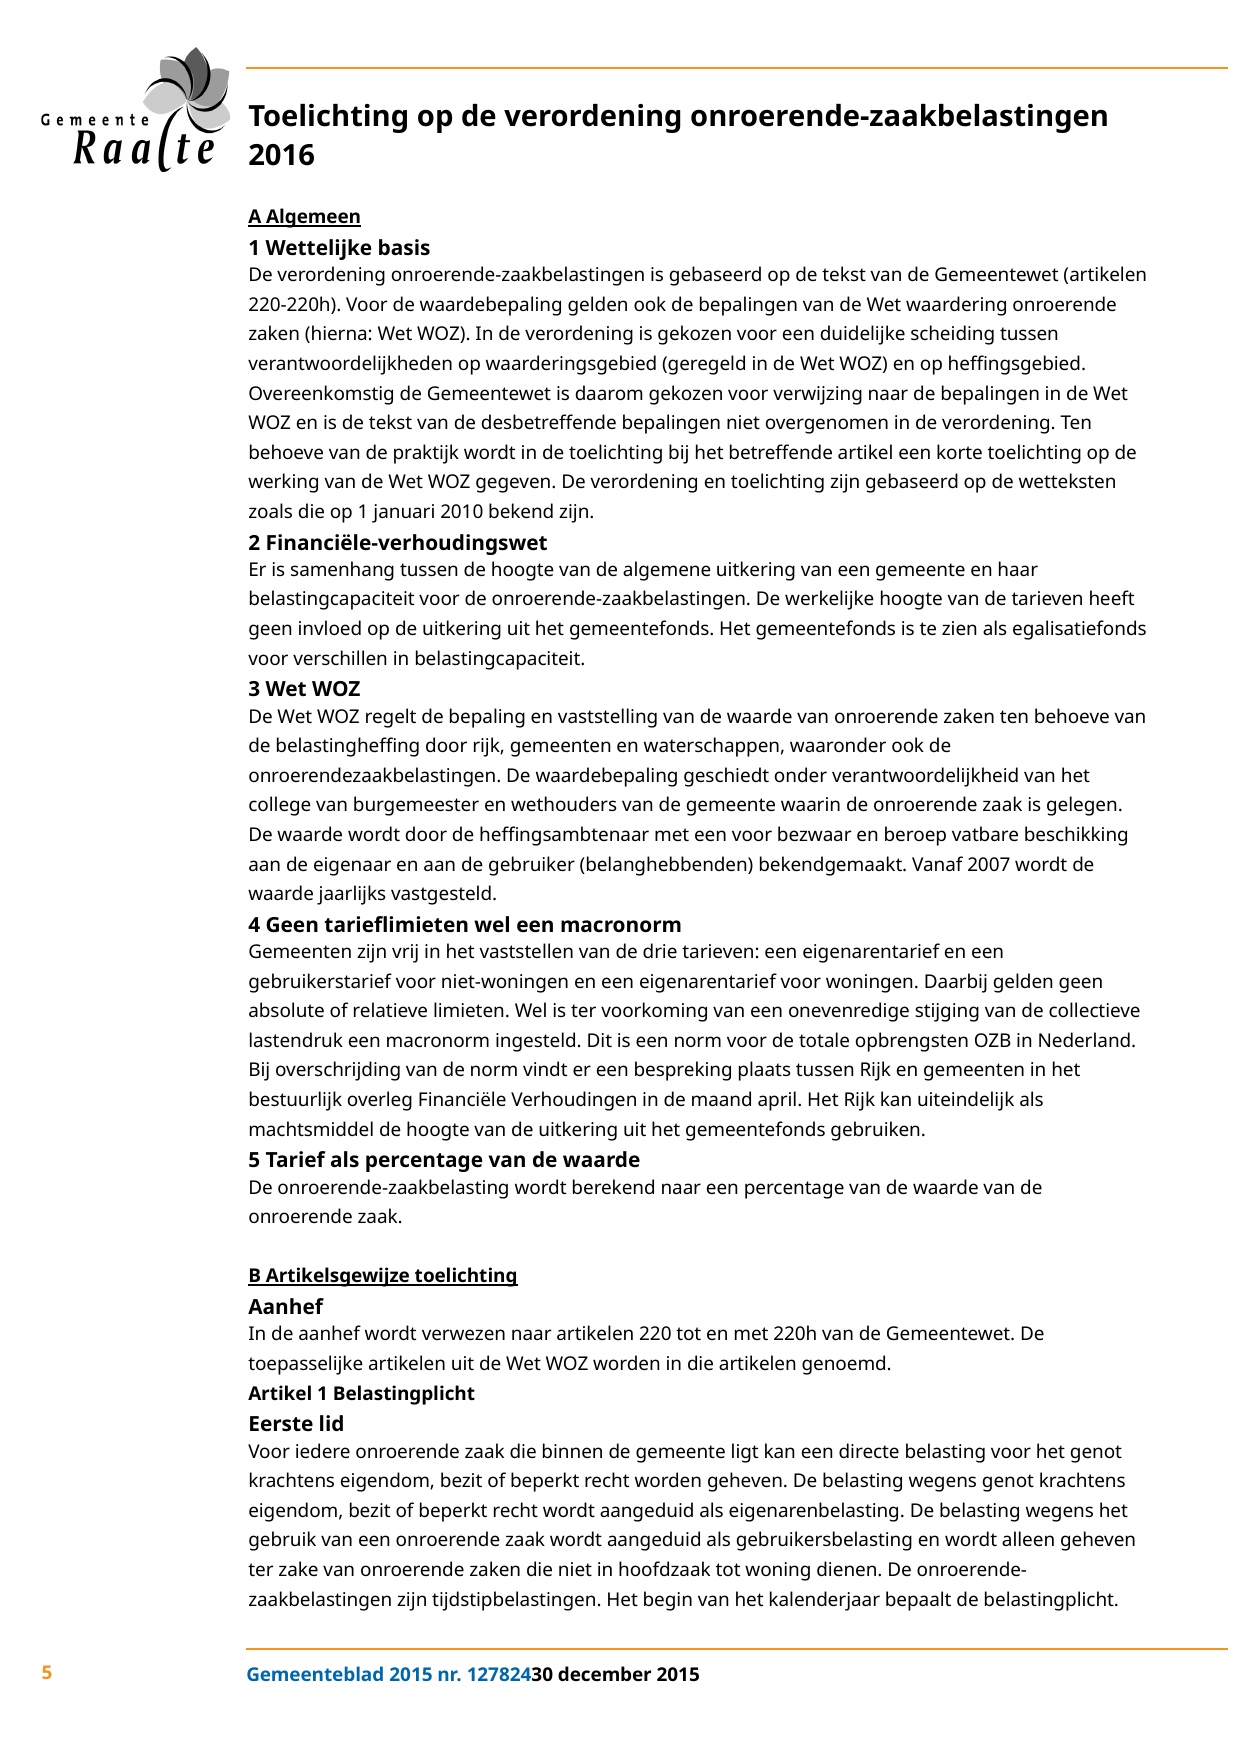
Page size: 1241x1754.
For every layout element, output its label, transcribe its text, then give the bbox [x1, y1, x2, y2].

text De verordening onroerende-zaakbelastingen is gebaseerd op de tekst van de Gemeentewet (artikelen 220-220h). Voor de waardebepaling gelden ook de bepalingen van de Wet waardering onroerende zaken (hierna: Wet WOZ). In de verordening is gekozen voor een duidelijke scheiding tussen verantwoordelijkheden op waarderingsgebied (geregeld in de Wet WOZ) en op heffingsgebied. Overeenkomstig de Gemeentewet is daarom gekozen voor verwijzing naar de bepalingen in de Wet WOZ en is de tekst van de desbetreffende bepalingen niet overgenomen in de verordening. Ten behoeve van de praktijk wordt in de toelichting bij het betreffende artikel een korte toelichting op de werking van de Wet WOZ gegeven. De verordening en toelichting zijn gebaseerd op de wetteksten zoals die op 1 januari 2010 bekend zijn. [248, 261, 1152, 524]
text Aanhef [248, 1292, 1152, 1321]
text 5 Tarief als percentage van de waarde [248, 1145, 1152, 1174]
text Toelichting op de verordening onroerende-zaakbelastingen 2016 [248, 95, 1152, 174]
text 2 Financiële-verhoudingswet [248, 528, 1152, 556]
text De Wet WOZ regelt de bepaling en vaststelling van de waarde van onroerende zaken ten behoeve van de belastingheffing door rijk, gemeenten en waterschappen, waaronder ook de onroerendezaakbelastingen. De waardebepaling geschiedt onder verantwoordelijkheid van het college van burgemeester en wethouders van de gemeente waarin de onroerende zaak is gelegen. De waarde wordt door de heffingsambtenaar met een voor bezwaar en beroep vatbare beschikking aan de eigenaar en aan de gebruiker (belanghebbenden) bekendgemaakt. Vanaf 2007 wordt de waarde jaarlijks vastgesteld. [248, 703, 1152, 906]
text In de aanhef wordt verwezen naar artikelen 220 tot en met 220h van de Gemeentewet. De toepasselijke artikelen uit de Wet WOZ worden in die artikelen genoemd. [248, 1321, 1152, 1376]
text Voor iedere onroerende zaak die binnen de gemeente ligt kan een directe belasting voor het genot krachtens eigendom, bezit of beperkt recht worden geheven. De belasting wegens genot krachtens eigendom, bezit of beperkt recht wordt aangeduid als eigenarenbelasting. De belasting wegens het gebruik van een onroerende zaak wordt aangeduid als gebruikersbelasting en wordt alleen geheven ter zake van onroerende zaken die niet in hoofdzaak tot woning dienen. De onroerende-zaakbelastingen zijn tijdstipbelastingen. Het begin van het kalenderjaar bepaalt de belastingplicht. [248, 1438, 1152, 1611]
text Gemeenten zijn vrij in het vaststellen van de drie tarieven: een eigenarentarief en een gebruikerstarief voor niet-woningen en een eigenarentarief voor woningen. Daarbij gelden geen absolute of relatieve limieten. Wel is ter voorkoming van een onevenredige stijging van de collectieve lastendruk een macronorm ingesteld. Dit is een norm voor de totale opbrengsten OZB in Nederland. Bij overschrijding van de norm vindt er een bespreking plaats tussen Rijk en gemeenten in het bestuurlijk overleg Financiële Verhoudingen in de maand april. Het Rijk kan uiteindelijk als machtsmiddel de hoogte van de uitkering uit het gemeentefonds gebruiken. [248, 938, 1152, 1142]
text Er is samenhang tussen de hoogte van de algemene uitkering van een gemeente en haar belastingcapaciteit voor de onroerende-zaakbelastingen. De werkelijke hoogte van de tarieven heeft geen invloed op de uitkering uit het gemeentefonds. Het gemeentefonds is te zien als egalisatiefonds voor verschillen in belastingcapaciteit. [248, 556, 1152, 671]
text Artikel 1 Belastingplicht [248, 1380, 1152, 1406]
text De onroerende-zaakbelasting wordt berekend naar een percentage van de waarde van de onroerende zaak. [248, 1174, 1152, 1229]
picture [41, 47, 231, 172]
text A Algemeen [248, 203, 1152, 229]
text 1 Wettelijke basis [248, 233, 1152, 261]
text 4 Geen tarieflimieten wel een macronorm [248, 910, 1152, 938]
text 3 Wet WOZ [248, 674, 1152, 703]
text B Artikelsgewijze toelichting [248, 1263, 1152, 1288]
text Eerste lid [248, 1409, 1152, 1438]
